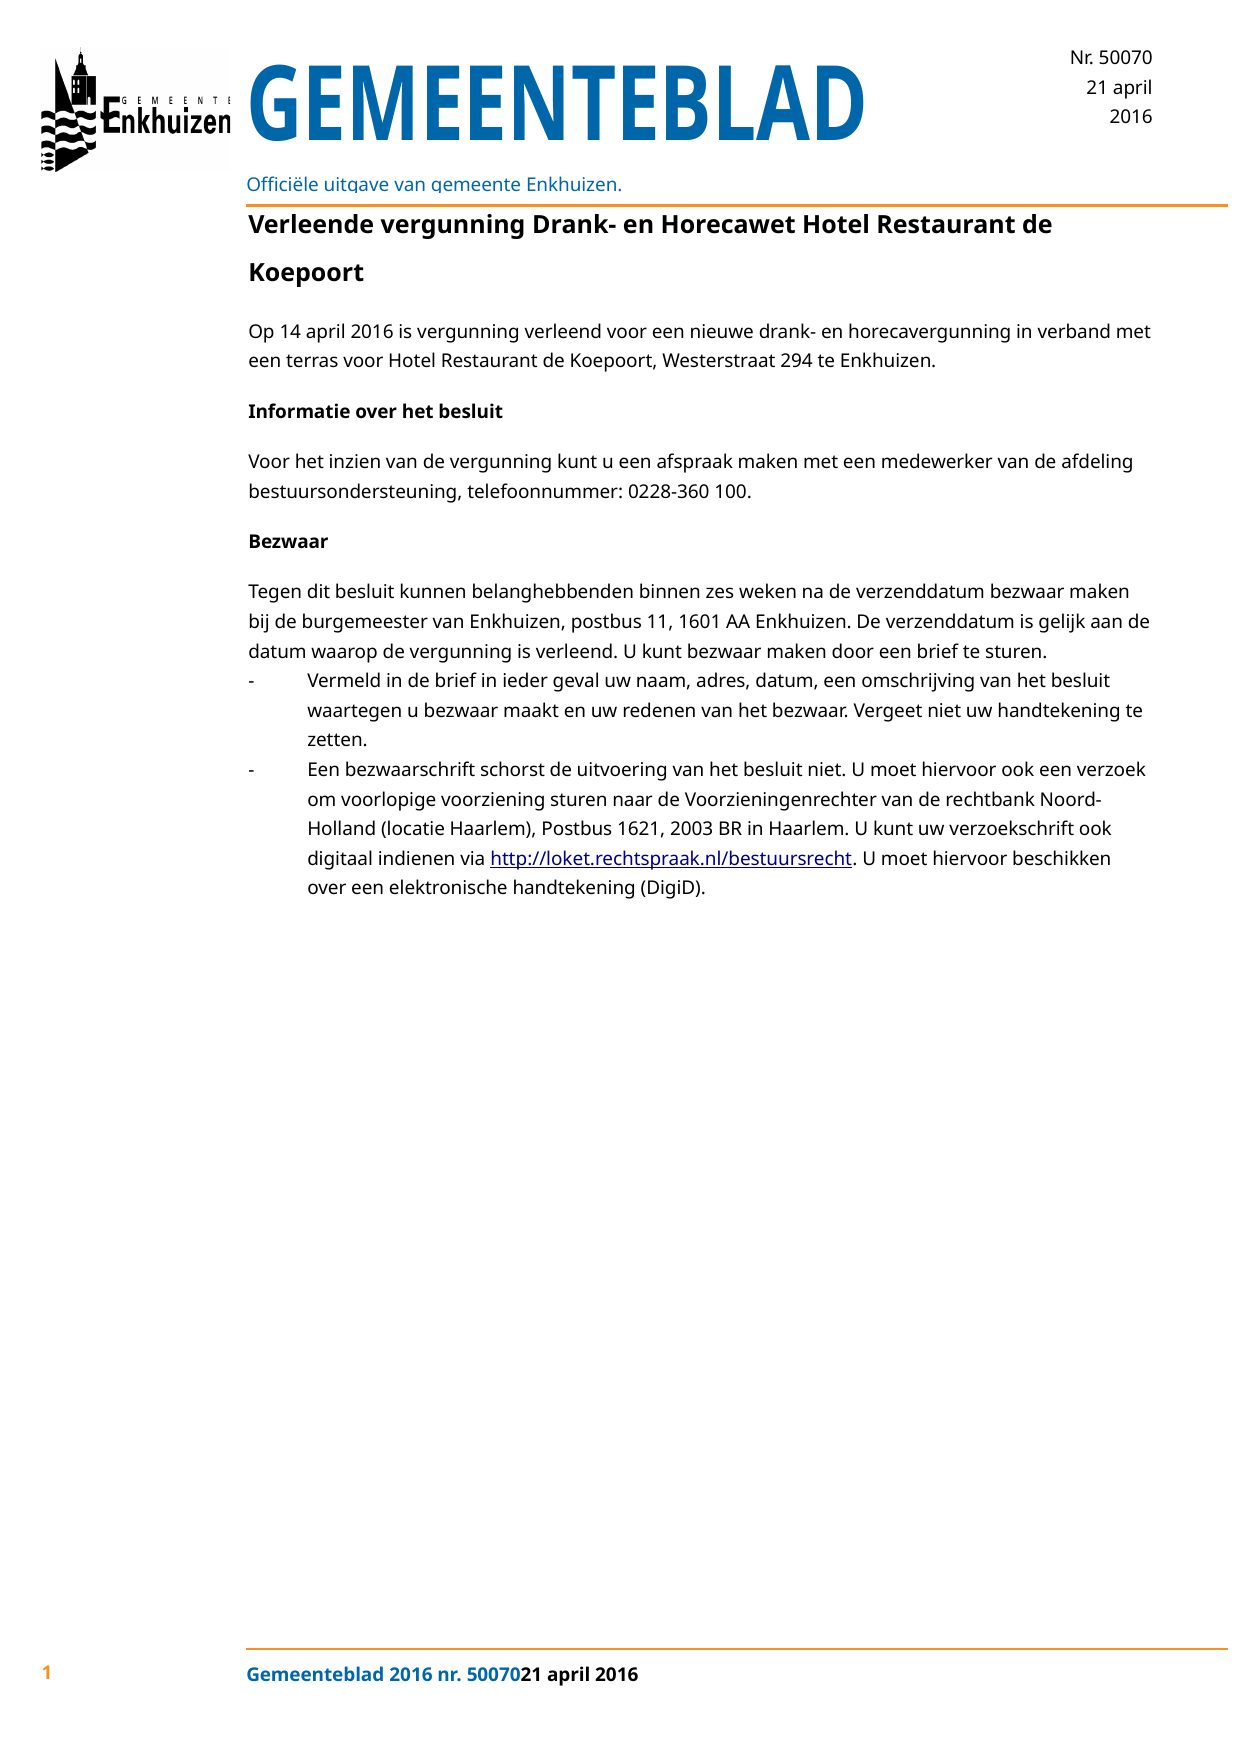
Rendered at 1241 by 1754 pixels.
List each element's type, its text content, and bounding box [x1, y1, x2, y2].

text Op 14 april 2016 is vergunning verleend voor een nieuwe drank- en horecavergunning in verband met een terras voor Hotel Restaurant de Koepoort, Westerstraat 294 te Enkhuizen. [248, 318, 1152, 373]
text Tegen dit besluit kunnen belanghebbenden binnen zes weken na de verzenddatum bezwaar maken bij de burgemeester van Enkhuizen, postbus 11, 1601 AA Enkhuizen. De verzenddatum is gelijk aan de datum waarop de vergunning is verleend. U kunt bezwaar maken door een brief te sturen. [248, 579, 1152, 664]
text Informatie over het besluit [248, 398, 1152, 424]
list Een bezwaarschrift schorst de uitvoering van het besluit niet. U moet hiervoor ook een verzoek om voorlopige voorziening sturen naar de Voorzieningenrechter van de rechtbank Noord-Holland (locatie Haarlem), Postbus 1621, 2003 BR in Haarlem. U kunt uw verzoekschrift ook digitaal indienen via http://loket.rechtspraak.nl/bestuursrecht. U moet hiervoor beschikken over een elektronische handtekening (DigiD). [248, 756, 1152, 900]
text Voor het inzien van de vergunning kunt u een afspraak maken met een medewerker van de afdeling bestuursondersteuning, telefoonnummer: 0228-360 100. [248, 448, 1152, 504]
text Bezwaar [248, 528, 1152, 554]
text Verleende vergunning Drank- en Horecawet Hotel Restaurant de Koepoort [248, 207, 1152, 288]
list Vermeld in de brief in ieder geval uw naam, adres, datum, een omschrijving van het besluit waartegen u bezwaar maakt en uw redenen van het bezwaar. Vergeet niet uw handtekening te zetten. [248, 667, 1152, 752]
picture [41, 47, 231, 172]
